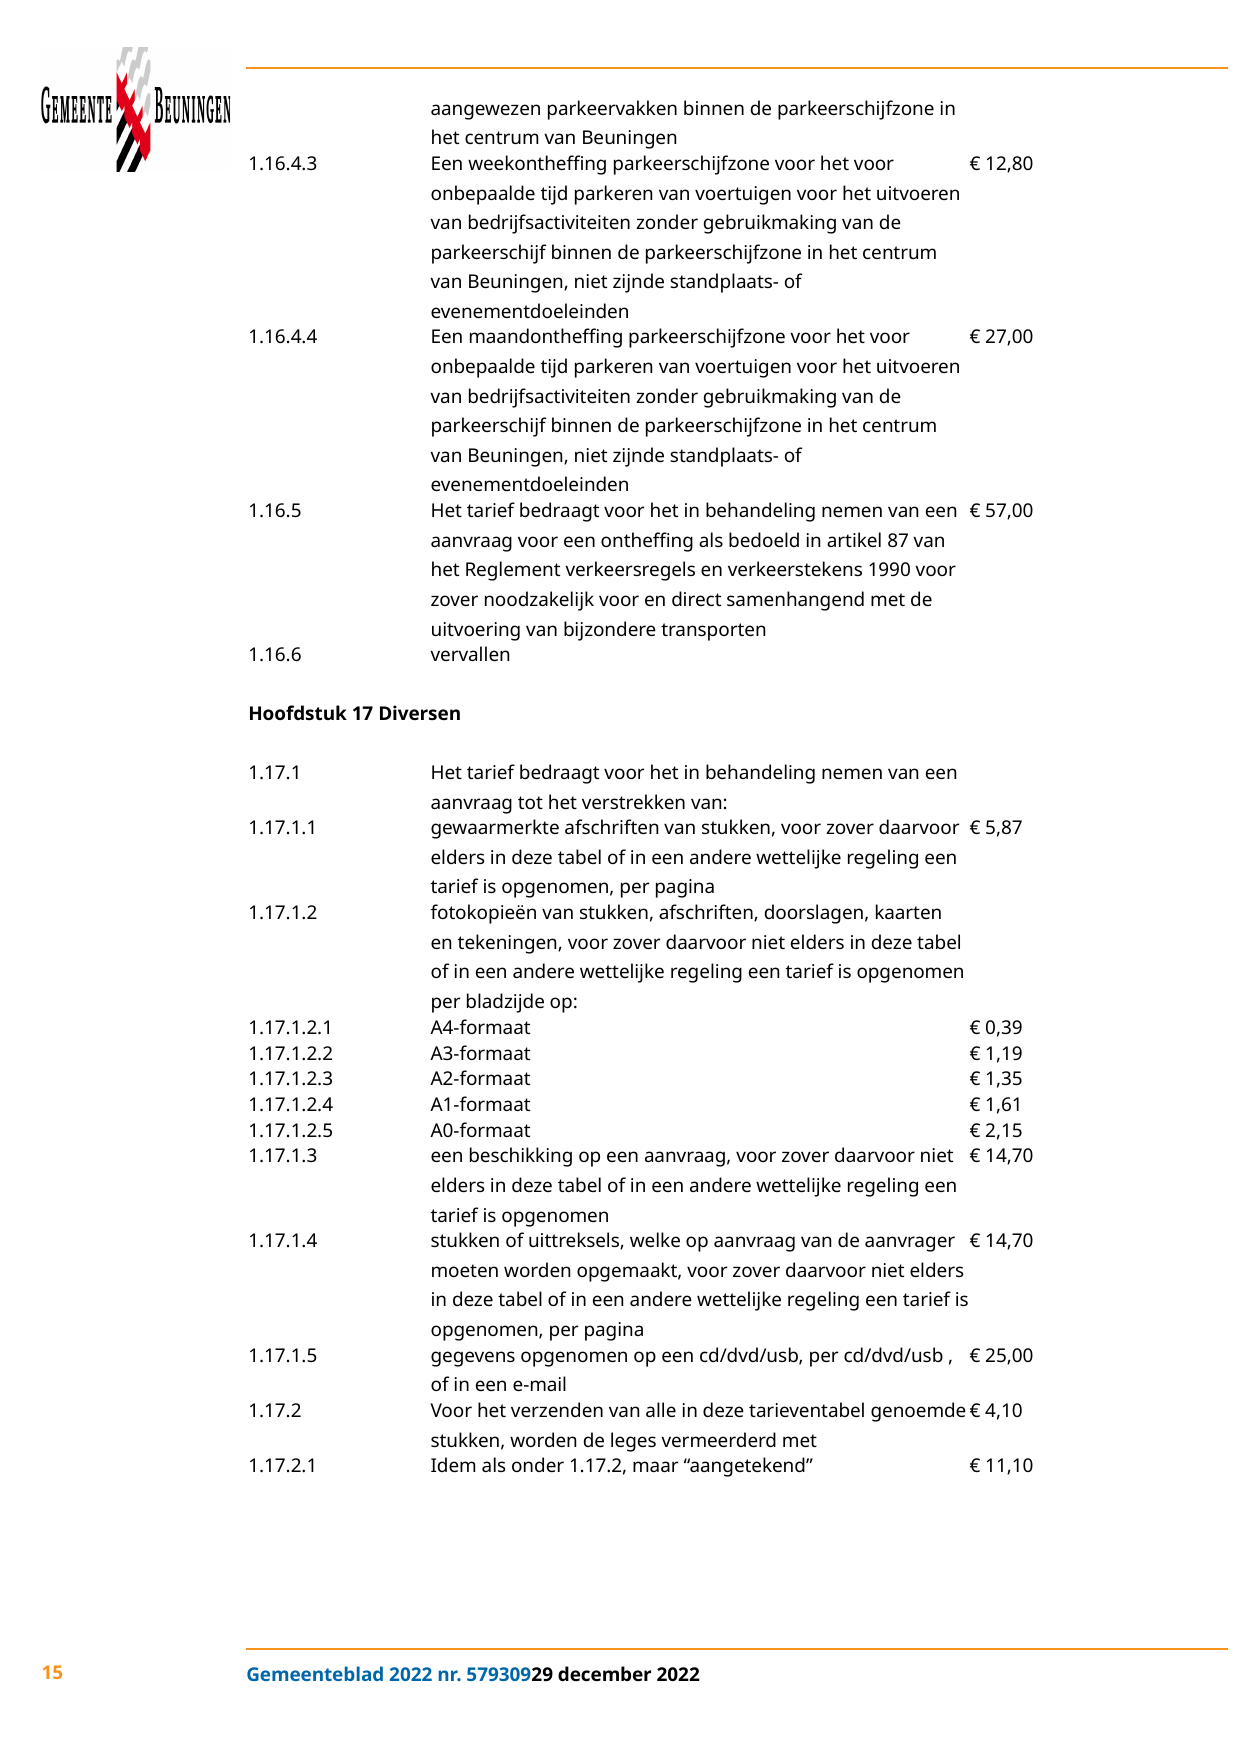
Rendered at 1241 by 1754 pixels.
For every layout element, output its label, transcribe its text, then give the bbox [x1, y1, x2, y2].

table_cell [248, 95, 430, 150]
table_header 1.17.1 [248, 759, 430, 814]
table_cell [969, 641, 1152, 667]
table_cell vervallen [430, 641, 969, 667]
table_cell 1.17.1.5 [248, 1342, 430, 1397]
table_cell 1.17.1.2.2 [248, 1040, 430, 1065]
table_cell € 14,70 [969, 1228, 1152, 1342]
table_cell A2-formaat [430, 1065, 969, 1091]
text Hoofdstuk 17 Diversen [248, 700, 1152, 726]
table_cell € 12,80 [969, 150, 1152, 324]
table_cell € 2,15 [969, 1117, 1152, 1143]
table_cell [969, 900, 1152, 1014]
table_cell € 4,10 [969, 1397, 1152, 1453]
table_cell stukken of uittreksels, welke op aanvraag van de aanvrager moeten worden opgemaakt, voor zover daarvoor niet elders in deze tabel of in een andere wettelijke regeling een tarief is opgenomen, per pagina [430, 1228, 969, 1342]
table_cell Voor het verzenden van alle in deze tarieventabel genoemde stukken, worden de leges vermeerderd met [430, 1397, 969, 1453]
table_cell € 1,19 [969, 1040, 1152, 1065]
table_cell 1.17.2 [248, 1397, 430, 1453]
table_cell € 11,10 [969, 1453, 1152, 1478]
table_cell € 25,00 [969, 1342, 1152, 1397]
table_cell gewaarmerkte afschriften van stukken, voor zover daarvoor elders in deze tabel of in een andere wettelijke regeling een tarief is opgenomen, per pagina [430, 815, 969, 899]
table_cell 1.17.1.2.1 [248, 1014, 430, 1040]
table_cell 1.17.1.2 [248, 900, 430, 1014]
table_cell 1.17.1.1 [248, 815, 430, 899]
table_cell Idem als onder 1.17.2, maar “aangetekend” [430, 1453, 969, 1478]
table_cell € 14,70 [969, 1143, 1152, 1227]
table_cell Een maandontheffing parkeerschijfzone voor het voor onbepaalde tijd parkeren van voertuigen voor het uitvoeren van bedrijfsactiviteiten zonder gebruikmaking van de parkeerschijf binnen de parkeerschijfzone in het centrum van Beuningen, niet zijnde standplaats- of evenementdoeleinden [430, 324, 969, 497]
table_cell 1.17.2.1 [248, 1453, 430, 1478]
table_cell 1.17.1.2.5 [248, 1117, 430, 1143]
table_cell [969, 95, 1152, 150]
table_cell A1-formaat [430, 1091, 969, 1117]
table_cell 1.17.1.3 [248, 1143, 430, 1227]
table_cell Het tarief bedraagt voor het in behandeling nemen van een aanvraag voor een ontheffing als bedoeld in artikel 87 van het Reglement verkeersregels en verkeerstekens 1990 voor zover noodzakelijk voor en direct samenhangend met de uitvoering van bijzondere transporten [430, 498, 969, 641]
table_cell een beschikking op een aanvraag, voor zover daarvoor niet elders in deze tabel of in een andere wettelijke regeling een tarief is opgenomen [430, 1143, 969, 1227]
table_cell A4-formaat [430, 1014, 969, 1040]
table_cell € 1,61 [969, 1091, 1152, 1117]
table_cell € 27,00 [969, 324, 1152, 497]
table_cell 1.17.1.2.4 [248, 1091, 430, 1117]
table_cell A0-formaat [430, 1117, 969, 1143]
table_cell € 0,39 [969, 1014, 1152, 1040]
table_cell A3-formaat [430, 1040, 969, 1065]
table_cell € 5,87 [969, 815, 1152, 899]
table_cell Een weekontheffing parkeerschijfzone voor het voor onbepaalde tijd parkeren van voertuigen voor het uitvoeren van bedrijfsactiviteiten zonder gebruikmaking van de parkeerschijf binnen de parkeerschijfzone in het centrum van Beuningen, niet zijnde standplaats- of evenementdoeleinden [430, 150, 969, 324]
table_cell fotokopieën van stukken, afschriften, doorslagen, kaarten en tekeningen, voor zover daarvoor niet elders in deze tabel of in een andere wettelijke regeling een tarief is opgenomen per bladzijde op: [430, 900, 969, 1014]
table_cell € 1,35 [969, 1065, 1152, 1091]
table_cell 1.17.1.2.3 [248, 1065, 430, 1091]
table_cell aangewezen parkeervakken binnen de parkeerschijfzone in het centrum van Beuningen [430, 95, 969, 150]
table_cell 1.17.1.4 [248, 1228, 430, 1342]
table_cell 1.16.4.3 [248, 150, 430, 324]
picture [41, 47, 231, 172]
table_header Het tarief bedraagt voor het in behandeling nemen van een aanvraag tot het verstrekken van: [430, 759, 969, 814]
table_cell gegevens opgenomen op een cd/dvd/usb, per cd/dvd/usb , of in een e-mail [430, 1342, 969, 1397]
table_cell € 57,00 [969, 498, 1152, 641]
table_cell 1.16.6 [248, 641, 430, 667]
table_header [969, 759, 1152, 814]
table_cell 1.16.4.4 [248, 324, 430, 497]
table_cell 1.16.5 [248, 498, 430, 641]
